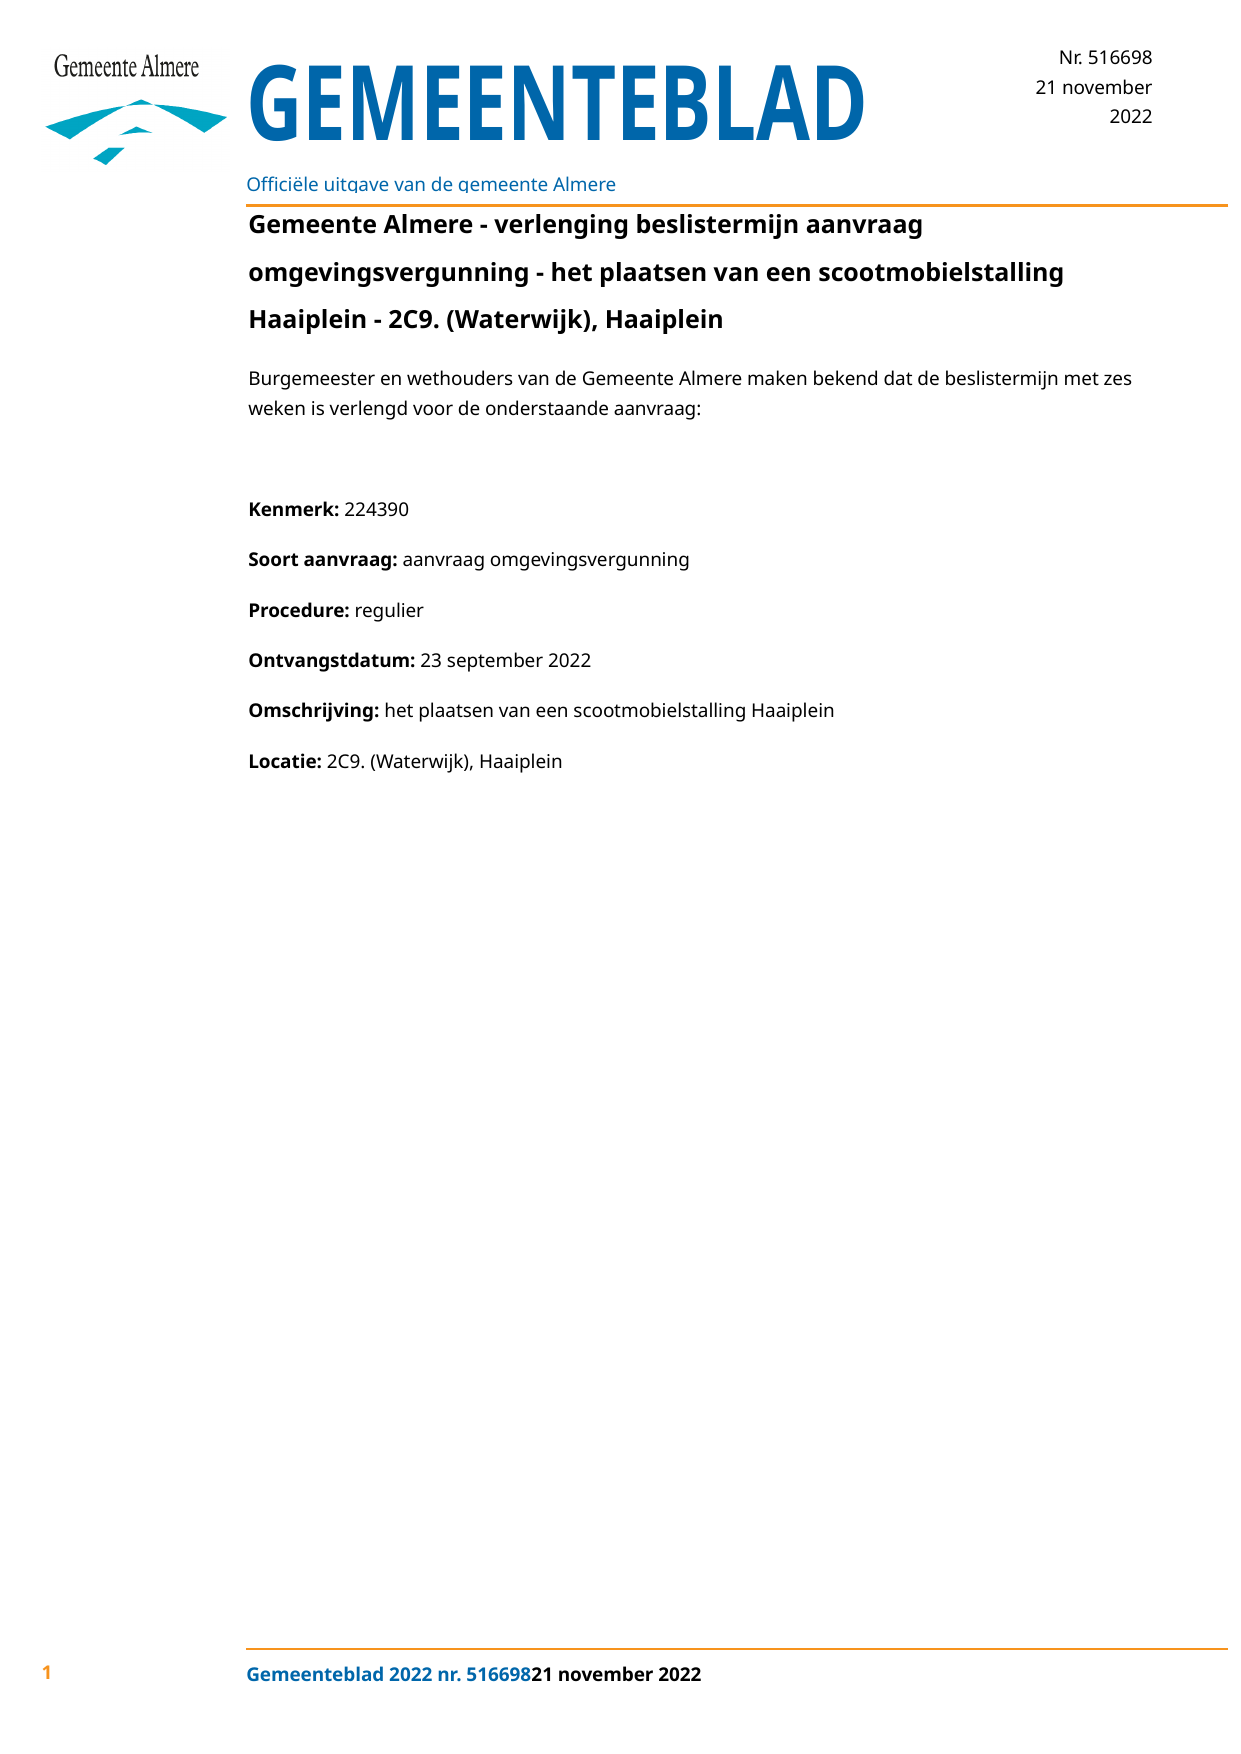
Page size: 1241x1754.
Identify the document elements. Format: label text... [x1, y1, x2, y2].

text Burgemeester en wethouders van de Gemeente Almere maken bekend dat de beslistermijn met zes weken is verlengd voor de onderstaande aanvraag: [248, 366, 1152, 421]
text Gemeente Almere - verlenging beslistermijn aanvraag omgevingsvergunning - het plaatsen van een scootmobielstalling Haaiplein - 2C9. (Waterwijk), Haaiplein [248, 207, 1152, 336]
text Locatie: 2C9. (Waterwijk), Haaiplein [248, 748, 1152, 774]
text Omschrijving: het plaatsen van een scootmobielstalling Haaiplein [248, 698, 1152, 723]
text Soort aanvraag: aanvraag omgevingsvergunning [248, 546, 1152, 572]
text Kenmerk: 224390 [248, 496, 1152, 522]
text Procedure: regulier [248, 597, 1152, 622]
text Ontvangstdatum: 23 september 2022 [248, 647, 1152, 673]
picture [41, 47, 231, 172]
